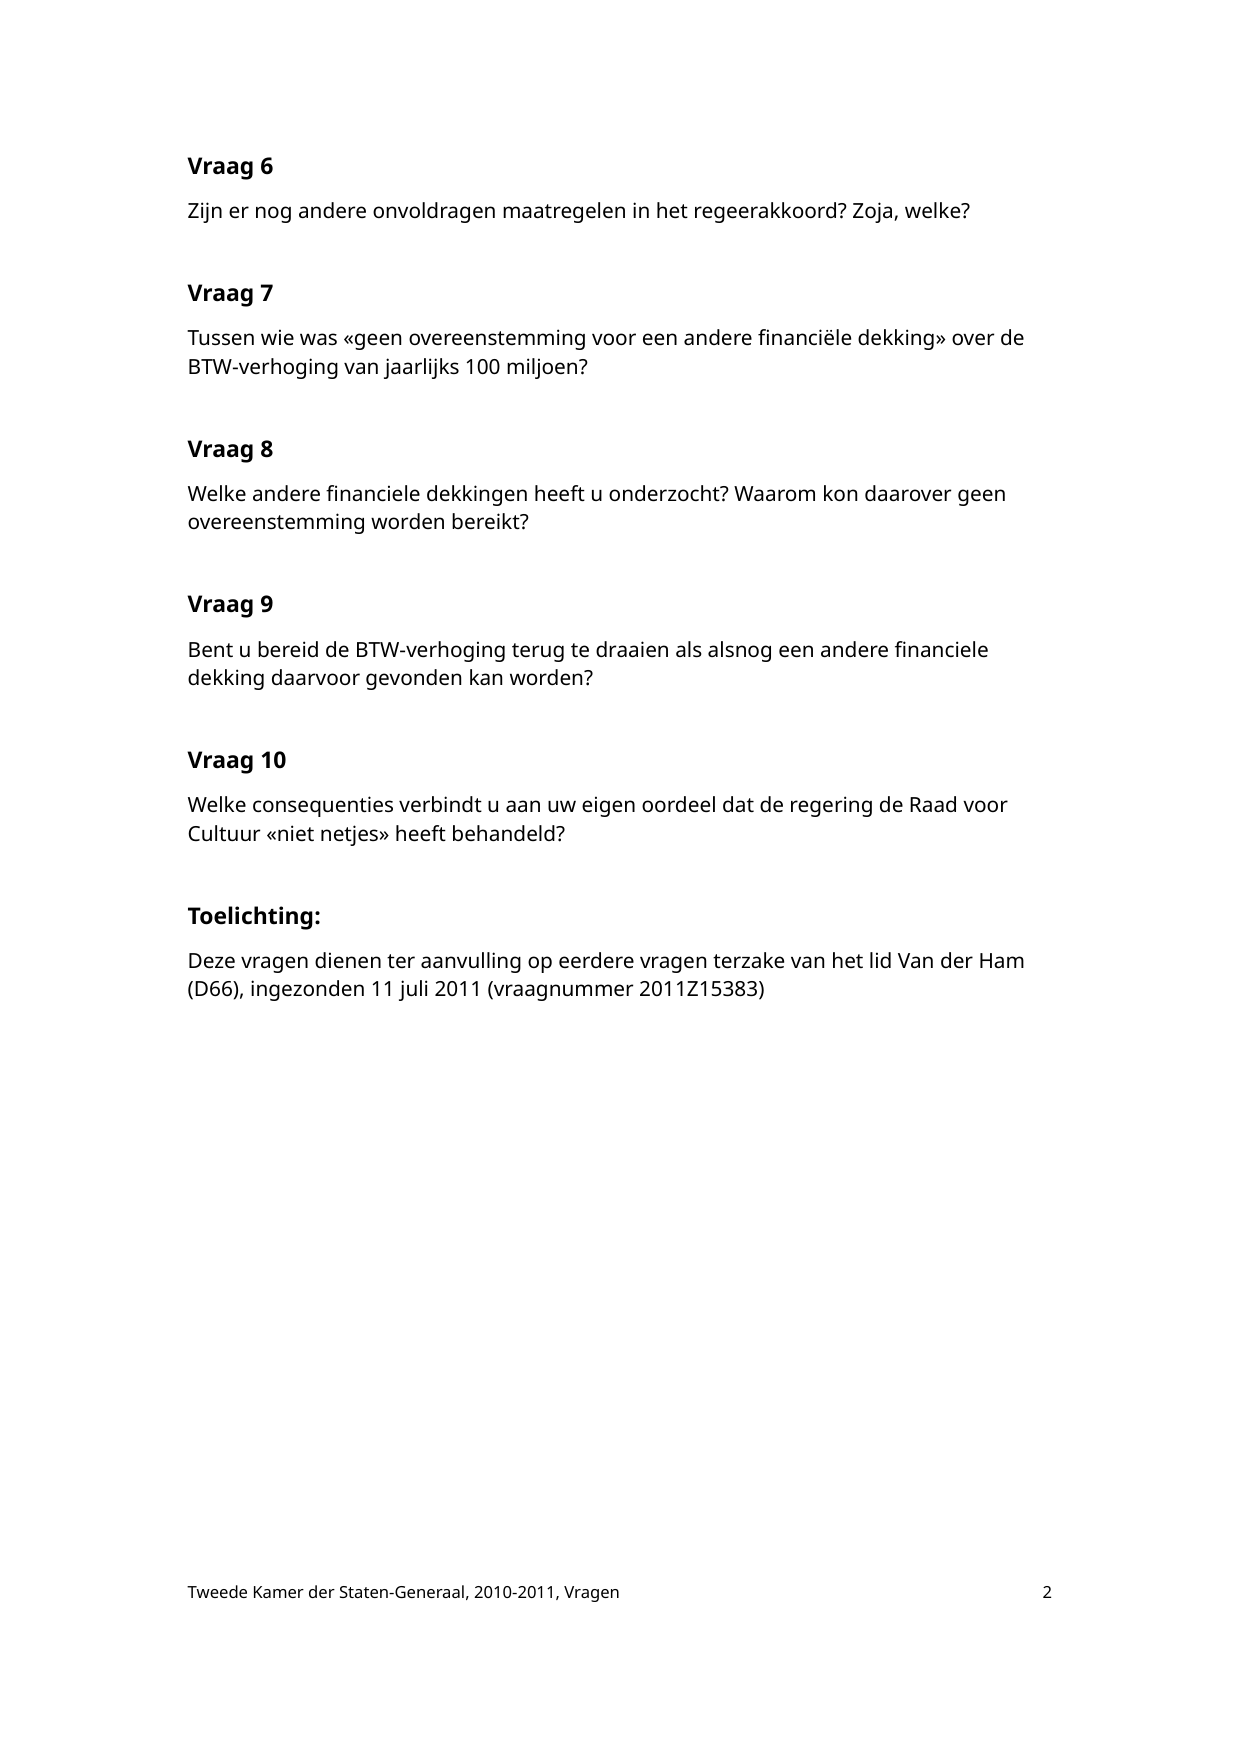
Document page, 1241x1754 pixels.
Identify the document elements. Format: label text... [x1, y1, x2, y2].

subtitle Vraag 8 [187, 433, 1053, 464]
subtitle Vraag 9 [187, 588, 1053, 620]
subtitle Vraag 10 [187, 744, 1053, 775]
text Zijn er nog andere onvoldragen maatregelen in het regeerakkoord? Zoja, welke? [187, 196, 1053, 225]
subtitle Vraag 7 [187, 277, 1053, 308]
text Welke consequenties verbindt u aan uw eigen oordeel dat de regering de Raad voor Cultuur «niet netjes» heeft behandeld? [187, 790, 1053, 847]
subtitle Vraag 6 [187, 150, 1053, 181]
text Tussen wie was «geen overeenstemming voor een andere financiële dekking» over de BTW-verhoging van jaarlijks 100 miljoen? [187, 323, 1053, 380]
text Welke andere financiele dekkingen heeft u onderzocht? Waarom kon daarover geen overeenstemming worden bereikt? [187, 479, 1053, 536]
text Deze vragen dienen ter aanvulling op eerdere vragen terzake van het lid Van der Ham (D66), ingezonden 11 juli 2011 (vraagnummer 2011Z15383) [187, 946, 1053, 1003]
text Bent u bereid de BTW-verhoging terug te draaien als alsnog een andere financiele dekking daarvoor gevonden kan worden? [187, 635, 1053, 692]
subtitle Toelichting: [187, 900, 1053, 931]
